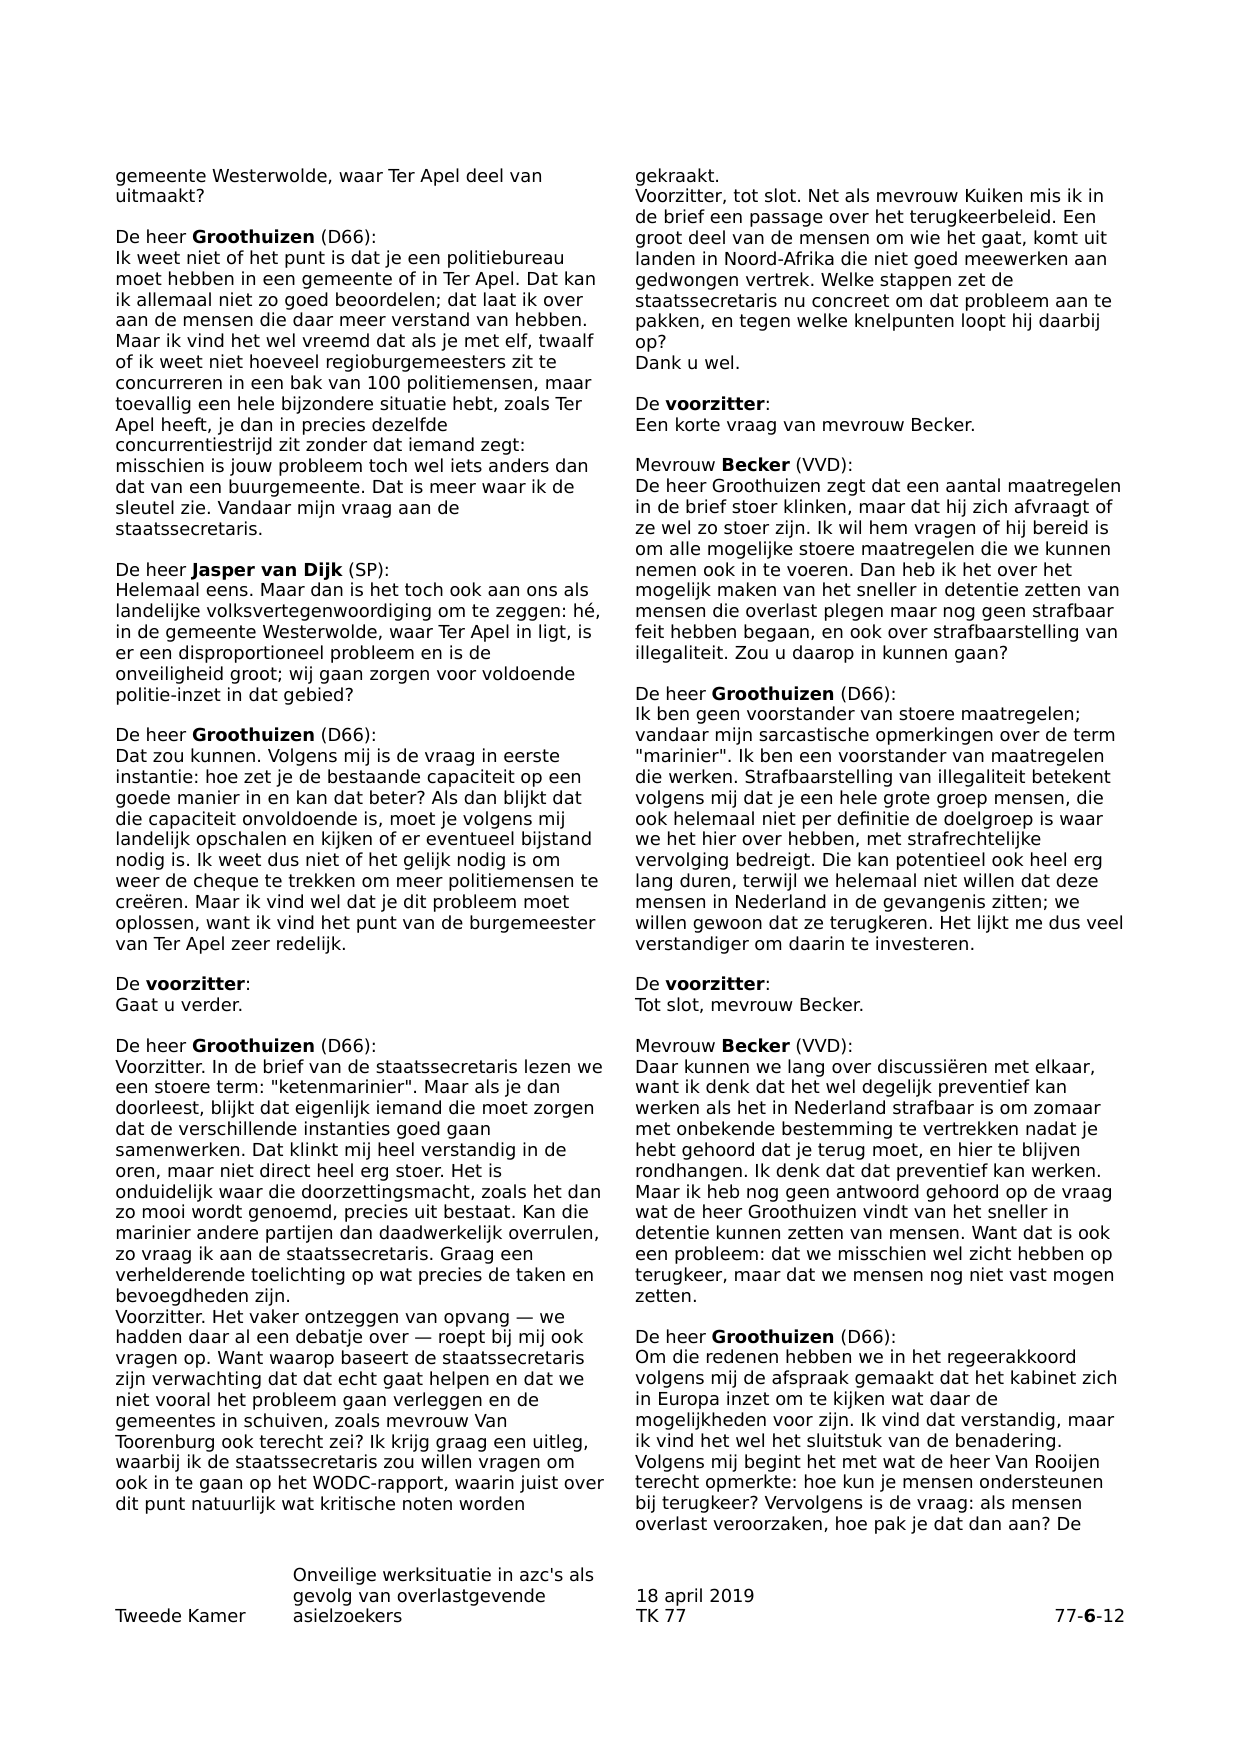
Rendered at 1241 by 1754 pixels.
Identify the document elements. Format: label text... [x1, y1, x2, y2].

text Om die redenen hebben we in het regeerakkoord volgens mij de afspraak gemaakt dat het kabinet zich in Europa inzet om te kijken wat daar de mogelijkheden voor zijn. Ik vind dat verstandig, maar ik vind het wel het sluitstuk van de benadering. Volgens mij begint het met wat de heer Van Rooijen terecht opmerkte: hoe kun je mensen ondersteunen bij terugkeer? Vervolgens is de vraag: als mensen overlast veroorzaken, hoe pak je dat dan aan? De [635, 1347, 1125, 1535]
text Voorzitter. Het vaker ontzeggen van opvang — we hadden daar al een debatje over — roept bij mij ook vragen op. Want waarop baseert de staatssecretaris zijn verwachting dat dat echt gaat helpen en dat we niet vooral het probleem gaan verleggen en de gemeentes in schuiven, zoals mevrouw Van Toorenburg ook terecht zei? Ik krijg graag een uitleg, waarbij ik de staatssecretaris zou willen vragen om ook in te gaan op het WODC-rapport, waarin juist over dit punt natuurlijk wat kritische noten worden [115, 1306, 605, 1515]
text De heer Groothuizen (D66): [115, 227, 605, 248]
text gekraakt. [635, 165, 1125, 186]
text Mevrouw Becker (VVD): [635, 455, 1125, 476]
text Helemaal eens. Maar dan is het toch ook aan ons als landelijke volksvertegenwoordiging om te zeggen: hé, in de gemeente Westerwolde, waar Ter Apel in ligt, is er een disproportioneel probleem en is de onveiligheid groot; wij gaan zorgen voor voldoende politie-inzet in dat gebied? [115, 580, 605, 705]
text Gaat u verder. [115, 995, 605, 1016]
text Ik ben geen voorstander van stoere maatregelen; vandaar mijn sarcastische opmerkingen over de term "marinier". Ik ben een voorstander van maatregelen die werken. Strafbaarstelling van illegaliteit betekent volgens mij dat je een hele grote groep mensen, die ook helemaal niet per definitie de doelgroep is waar we het hier over hebben, met strafrechtelijke vervolging bedreigt. Die kan potentieel ook heel erg lang duren, terwijl we helemaal niet willen dat deze mensen in Nederland in de gevangenis zitten; we willen gewoon dat ze terugkeren. Het lijkt me dus veel verstandiger om daarin te investeren. [635, 704, 1125, 954]
text Een korte vraag van mevrouw Becker. [635, 414, 1125, 435]
text Daar kunnen we lang over discussiëren met elkaar, want ik denk dat het wel degelijk preventief kan werken als het in Nederland strafbaar is om zomaar met onbekende bestemming te vertrekken nadat je hebt gehoord dat je terug moet, en hier te blijven rondhangen. Ik denk dat dat preventief kan werken. Maar ik heb nog geen antwoord gehoord op de vraag wat de heer Groothuizen vindt van het sneller in detentie kunnen zetten van mensen. Want dat is ook een probleem: dat we misschien wel zicht hebben op terugkeer, maar dat we mensen nog niet vast mogen zetten. [635, 1056, 1125, 1306]
text Voorzitter, tot slot. Net als mevrouw Kuiken mis ik in de brief een passage over het terugkeerbeleid. Een groot deel van de mensen om wie het gaat, komt uit landen in Noord-Afrika die niet goed meewerken aan gedwongen vertrek. Welke stappen zet de staatssecretaris nu concreet om dat probleem aan te pakken, en tegen welke knelpunten loopt hij daarbij op? [635, 186, 1125, 353]
text Voorzitter. In de brief van de staatssecretaris lezen we een stoere term: "ketenmarinier". Maar als je dan doorleest, blijkt dat eigenlijk iemand die moet zorgen dat de verschillende instanties goed gaan samenwerken. Dat klinkt mij heel verstandig in de oren, maar niet direct heel erg stoer. Het is onduidelijk waar die doorzettingsmacht, zoals het dan zo mooi wordt genoemd, precies uit bestaat. Kan die marinier andere partijen dan daadwerkelijk overrulen, zo vraag ik aan de staatssecretaris. Graag een verhelderende toelichting op wat precies de taken en bevoegdheden zijn. [115, 1056, 605, 1306]
text Dat zou kunnen. Volgens mij is de vraag in eerste instantie: hoe zet je de bestaande capaciteit op een goede manier in en kan dat beter? Als dan blijkt dat die capaciteit onvoldoende is, moet je volgens mij landelijk opschalen en kijken of er eventueel bijstand nodig is. Ik weet dus niet of het gelijk nodig is om weer de cheque te trekken om meer politiemensen te creëren. Maar ik vind wel dat je dit probleem moet oplossen, want ik vind het punt van de burgemeester van Ter Apel zeer redelijk. [115, 746, 605, 954]
text Ik weet niet of het punt is dat je een politiebureau moet hebben in een gemeente of in Ter Apel. Dat kan ik allemaal niet zo goed beoordelen; dat laat ik over aan de mensen die daar meer verstand van hebben. Maar ik vind het wel vreemd dat als je met elf, twaalf of ik weet niet hoeveel regioburgemeesters zit te concurreren in een bak van 100 politiemensen, maar toevallig een hele bijzondere situatie hebt, zoals Ter Apel heeft, je dan in precies dezelfde concurrentiestrijd zit zonder dat iemand zegt: misschien is jouw probleem toch wel iets anders dan dat van een buurgemeente. Dat is meer waar ik de sleutel zie. Vandaar mijn vraag aan de staatssecretaris. [115, 248, 605, 539]
text De heer Groothuizen (D66): [635, 1326, 1125, 1347]
text De voorzitter: [635, 974, 1125, 995]
text Dank u wel. [635, 353, 1125, 374]
text De heer Groothuizen (D66): [115, 725, 605, 746]
text De voorzitter: [635, 394, 1125, 414]
text De heer Groothuizen (D66): [115, 1036, 605, 1056]
text Mevrouw Becker (VVD): [635, 1036, 1125, 1056]
text De heer Jasper van Dijk (SP): [115, 559, 605, 580]
text De heer Groothuizen zegt dat een aantal maatregelen in de brief stoer klinken, maar dat hij zich afvraagt of ze wel zo stoer zijn. Ik wil hem vragen of hij bereid is om alle mogelijke stoere maatregelen die we kunnen nemen ook in te voeren. Dan heb ik het over het mogelijk maken van het sneller in detentie zetten van mensen die overlast plegen maar nog geen strafbaar feit hebben begaan, en ook over strafbaarstelling van illegaliteit. Zou u daarop in kunnen gaan? [635, 476, 1125, 663]
text gemeente Westerwolde, waar Ter Apel deel van uitmaakt? [115, 165, 605, 207]
text De voorzitter: [115, 974, 605, 995]
text Tot slot, mevrouw Becker. [635, 995, 1125, 1016]
text De heer Groothuizen (D66): [635, 683, 1125, 704]
